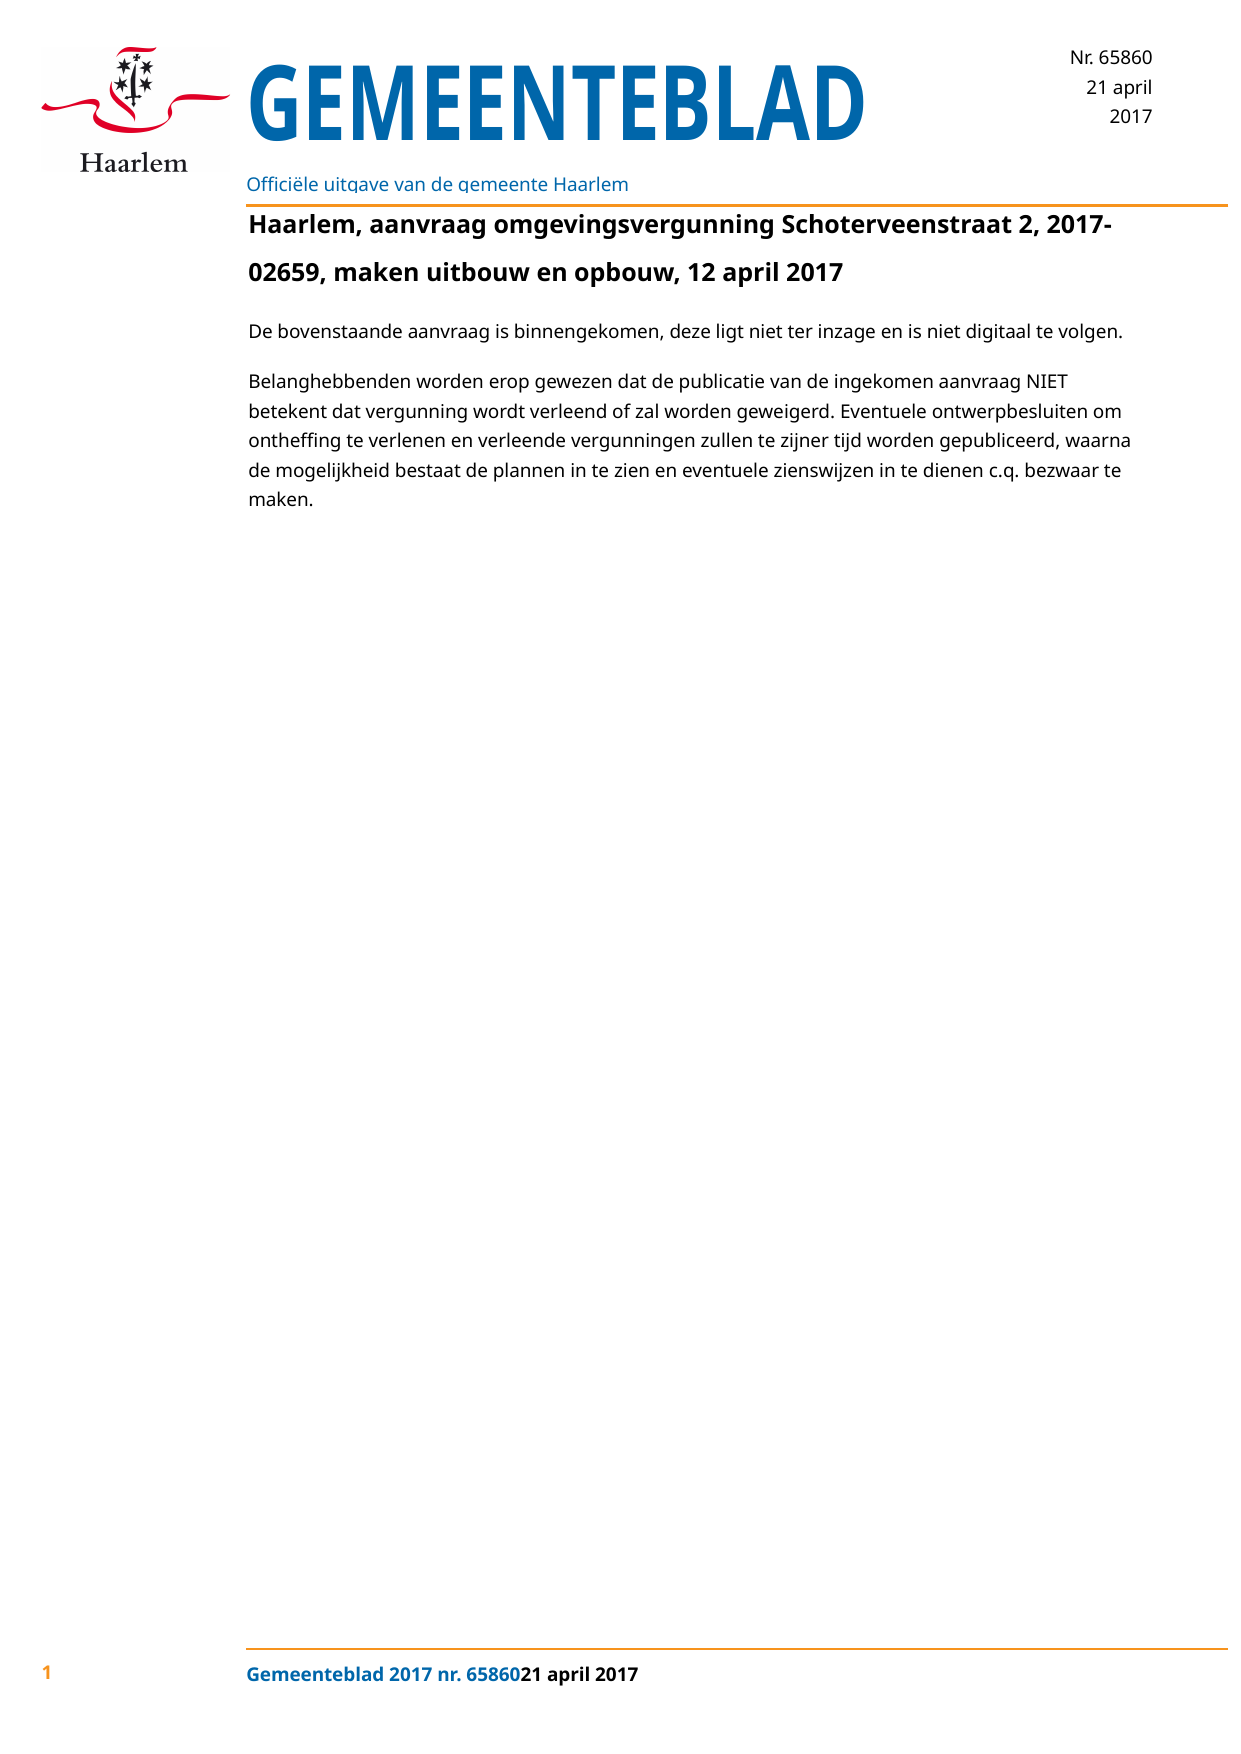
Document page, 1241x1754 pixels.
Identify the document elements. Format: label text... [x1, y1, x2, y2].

picture [41, 47, 231, 172]
text Belanghebbenden worden erop gewezen dat de publicatie van de ingekomen aanvraag NIET betekent dat vergunning wordt verleend of zal worden geweigerd. Eventuele ontwerpbesluiten om ontheffing te verlenen en verleende vergunningen zullen te zijner tijd worden gepubliceerd, waarna de mogelijkheid bestaat de plannen in te zien en eventuele zienswijzen in te dienen c.q. bezwaar te maken. [248, 368, 1152, 512]
text Haarlem, aanvraag omgevingsvergunning Schoterveenstraat 2, 2017-02659, maken uitbouw en opbouw, 12 april 2017 [248, 207, 1152, 288]
text De bovenstaande aanvraag is binnengekomen, deze ligt niet ter inzage en is niet digitaal te volgen. [248, 318, 1152, 344]
